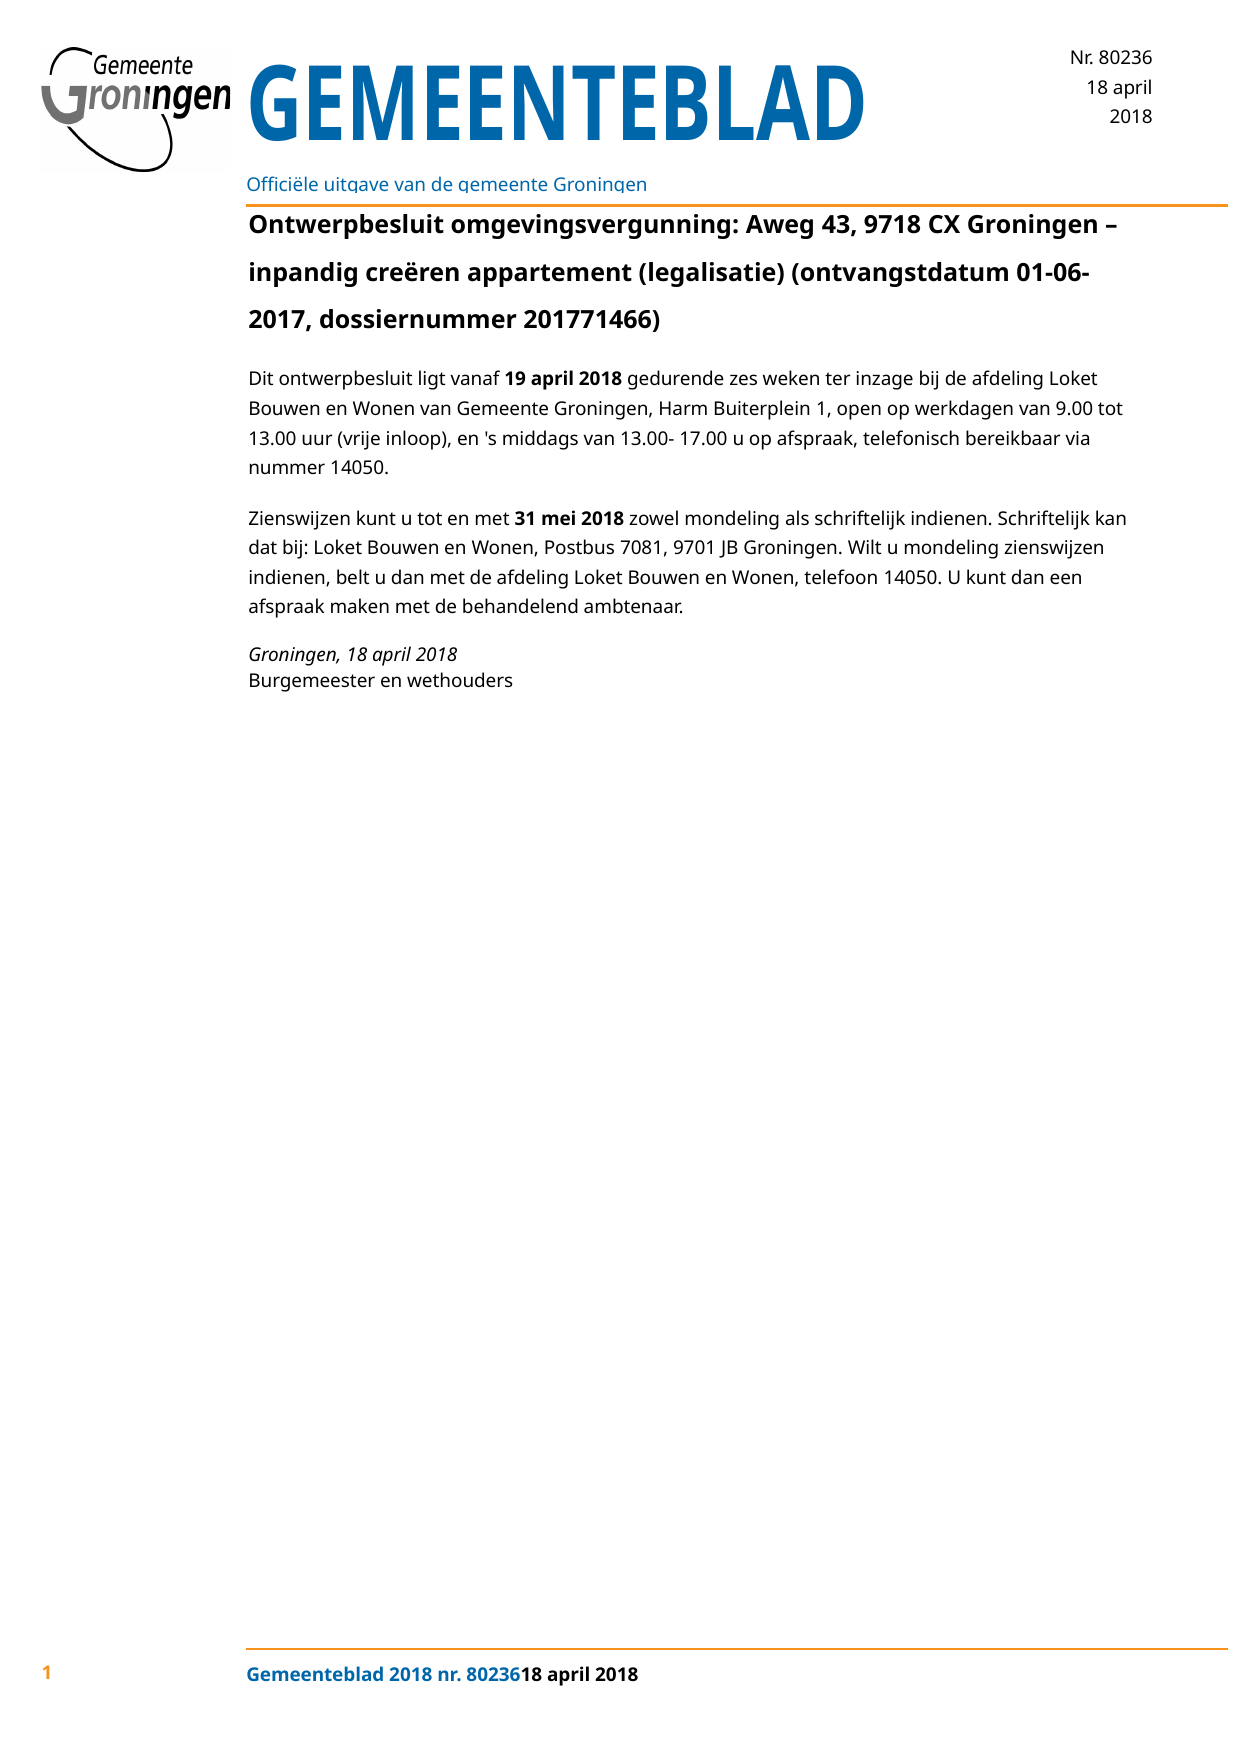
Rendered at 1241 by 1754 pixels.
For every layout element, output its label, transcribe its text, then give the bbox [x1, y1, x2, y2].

picture [41, 47, 231, 172]
text Groningen, 18 april 2018 [248, 641, 1152, 667]
text Burgemeester en wethouders [248, 667, 1152, 693]
text Ontwerpbesluit omgevingsvergunning: Aweg 43, 9718 CX Groningen – inpandig creëren appartement (legalisatie) (ontvangstdatum 01-06-2017, dossiernummer 201771466) [248, 207, 1152, 336]
text Dit ontwerpbesluit ligt vanaf 19 april 2018 gedurende zes weken ter inzage bij de afdeling Loket Bouwen en Wonen van Gemeente Groningen, Harm Buiterplein 1, open op werkdagen van 9.00 tot 13.00 uur (vrije inloop), en 's middags van 13.00- 17.00 u op afspraak, telefonisch bereikbaar via nummer 14050. [248, 366, 1152, 480]
text Zienswijzen kunt u tot en met 31 mei 2018 zowel mondeling als schriftelijk indienen. Schriftelijk kan dat bij: Loket Bouwen en Wonen, Postbus 7081, 9701 JB Groningen. Wilt u mondeling zienswijzen indienen, belt u dan met de afdeling Loket Bouwen en Wonen, telefoon 14050. U kunt dan een afspraak maken met de behandelend ambtenaar. [248, 505, 1152, 619]
